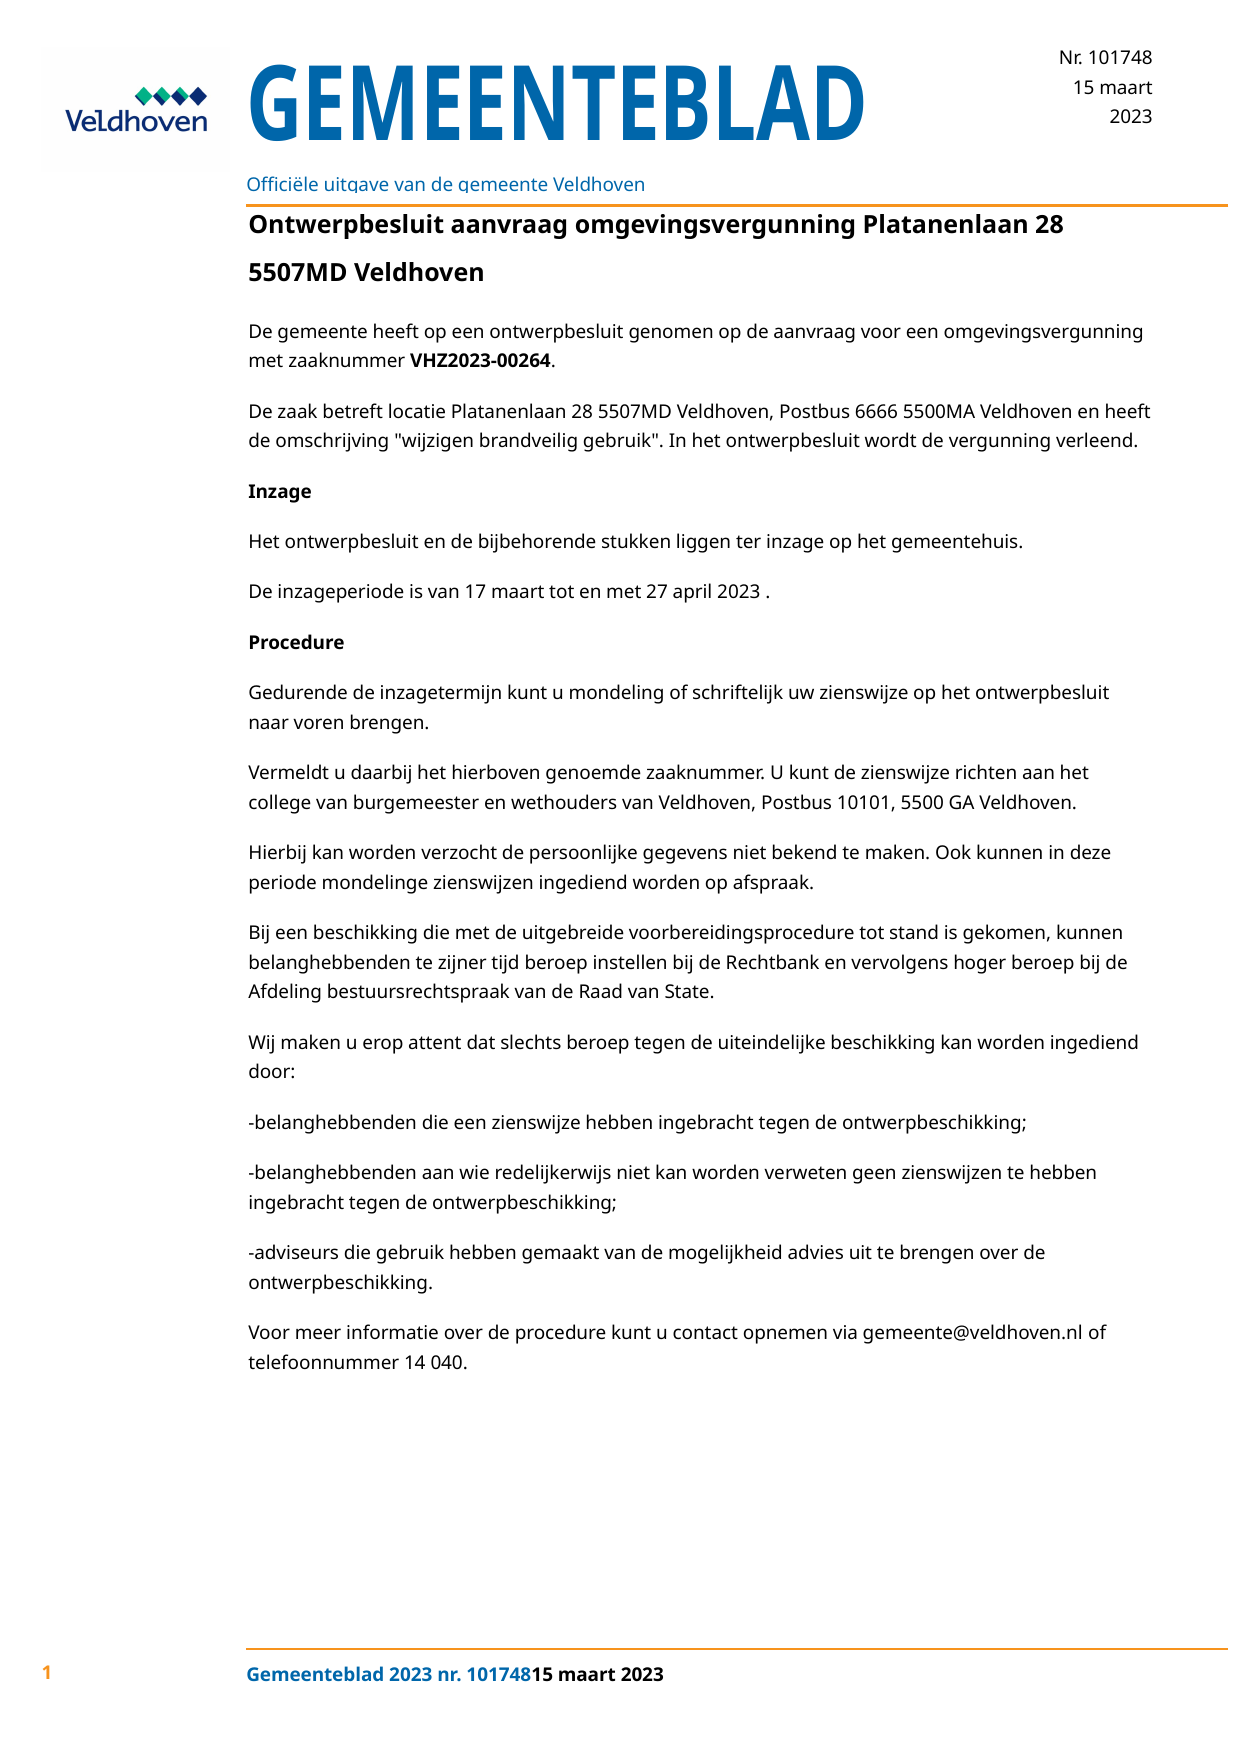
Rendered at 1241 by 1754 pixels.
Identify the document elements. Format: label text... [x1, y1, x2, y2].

text De gemeente heeft op een ontwerpbesluit genomen op de aanvraag voor een omgevingsvergunning met zaaknummer VHZ2023-00264. [248, 318, 1152, 373]
text Voor meer informatie over de procedure kunt u contact opnemen via gemeente@veldhoven.nl of telefoonnummer 14 040. [248, 1319, 1152, 1375]
text -adviseurs die gebruik hebben gemaakt van de mogelijkheid advies uit te brengen over de ontwerpbeschikking. [248, 1239, 1152, 1295]
text Het ontwerpbesluit en de bijbehorende stukken liggen ter inzage op het gemeentehuis. [248, 528, 1152, 554]
text Wij maken u erop attent dat slechts beroep tegen de uiteindelijke beschikking kan worden ingediend door: [248, 1029, 1152, 1084]
text -belanghebbenden die een zienswijze hebben ingebracht tegen de ontwerpbeschikking; [248, 1109, 1152, 1135]
text Procedure [248, 629, 1152, 655]
text Inzage [248, 478, 1152, 504]
text De inzageperiode is van 17 maart tot en met 27 april 2023 . [248, 579, 1152, 604]
picture [41, 47, 231, 172]
text Ontwerpbesluit aanvraag omgevingsvergunning Platanenlaan 28 5507MD Veldhoven [248, 207, 1152, 288]
text Vermeldt u daarbij het hierboven genoemde zaaknummer. U kunt de zienswijze richten aan het college van burgemeester en wethouders van Veldhoven, Postbus 10101, 5500 GA Veldhoven. [248, 759, 1152, 815]
text Gedurende de inzagetermijn kunt u mondeling of schriftelijk uw zienswijze op het ontwerpbesluit naar voren brengen. [248, 679, 1152, 735]
text De zaak betreft locatie Platanenlaan 28 5507MD Veldhoven, Postbus 6666 5500MA Veldhoven en heeft de omschrijving "wijzigen brandveilig gebruik". In het ontwerpbesluit wordt de vergunning verleend. [248, 398, 1152, 453]
text -belanghebbenden aan wie redelijkerwijs niet kan worden verweten geen zienswijzen te hebben ingebracht tegen de ontwerpbeschikking; [248, 1159, 1152, 1215]
text Hierbij kan worden verzocht de persoonlijke gegevens niet bekend te maken. Ook kunnen in deze periode mondelinge zienswijzen ingediend worden op afspraak. [248, 839, 1152, 895]
text Bij een beschikking die met de uitgebreide voorbereidingsprocedure tot stand is gekomen, kunnen belanghebbenden te zijner tijd beroep instellen bij de Rechtbank en vervolgens hoger beroep bij de Afdeling bestuursrechtspraak van de Raad van State. [248, 919, 1152, 1004]
